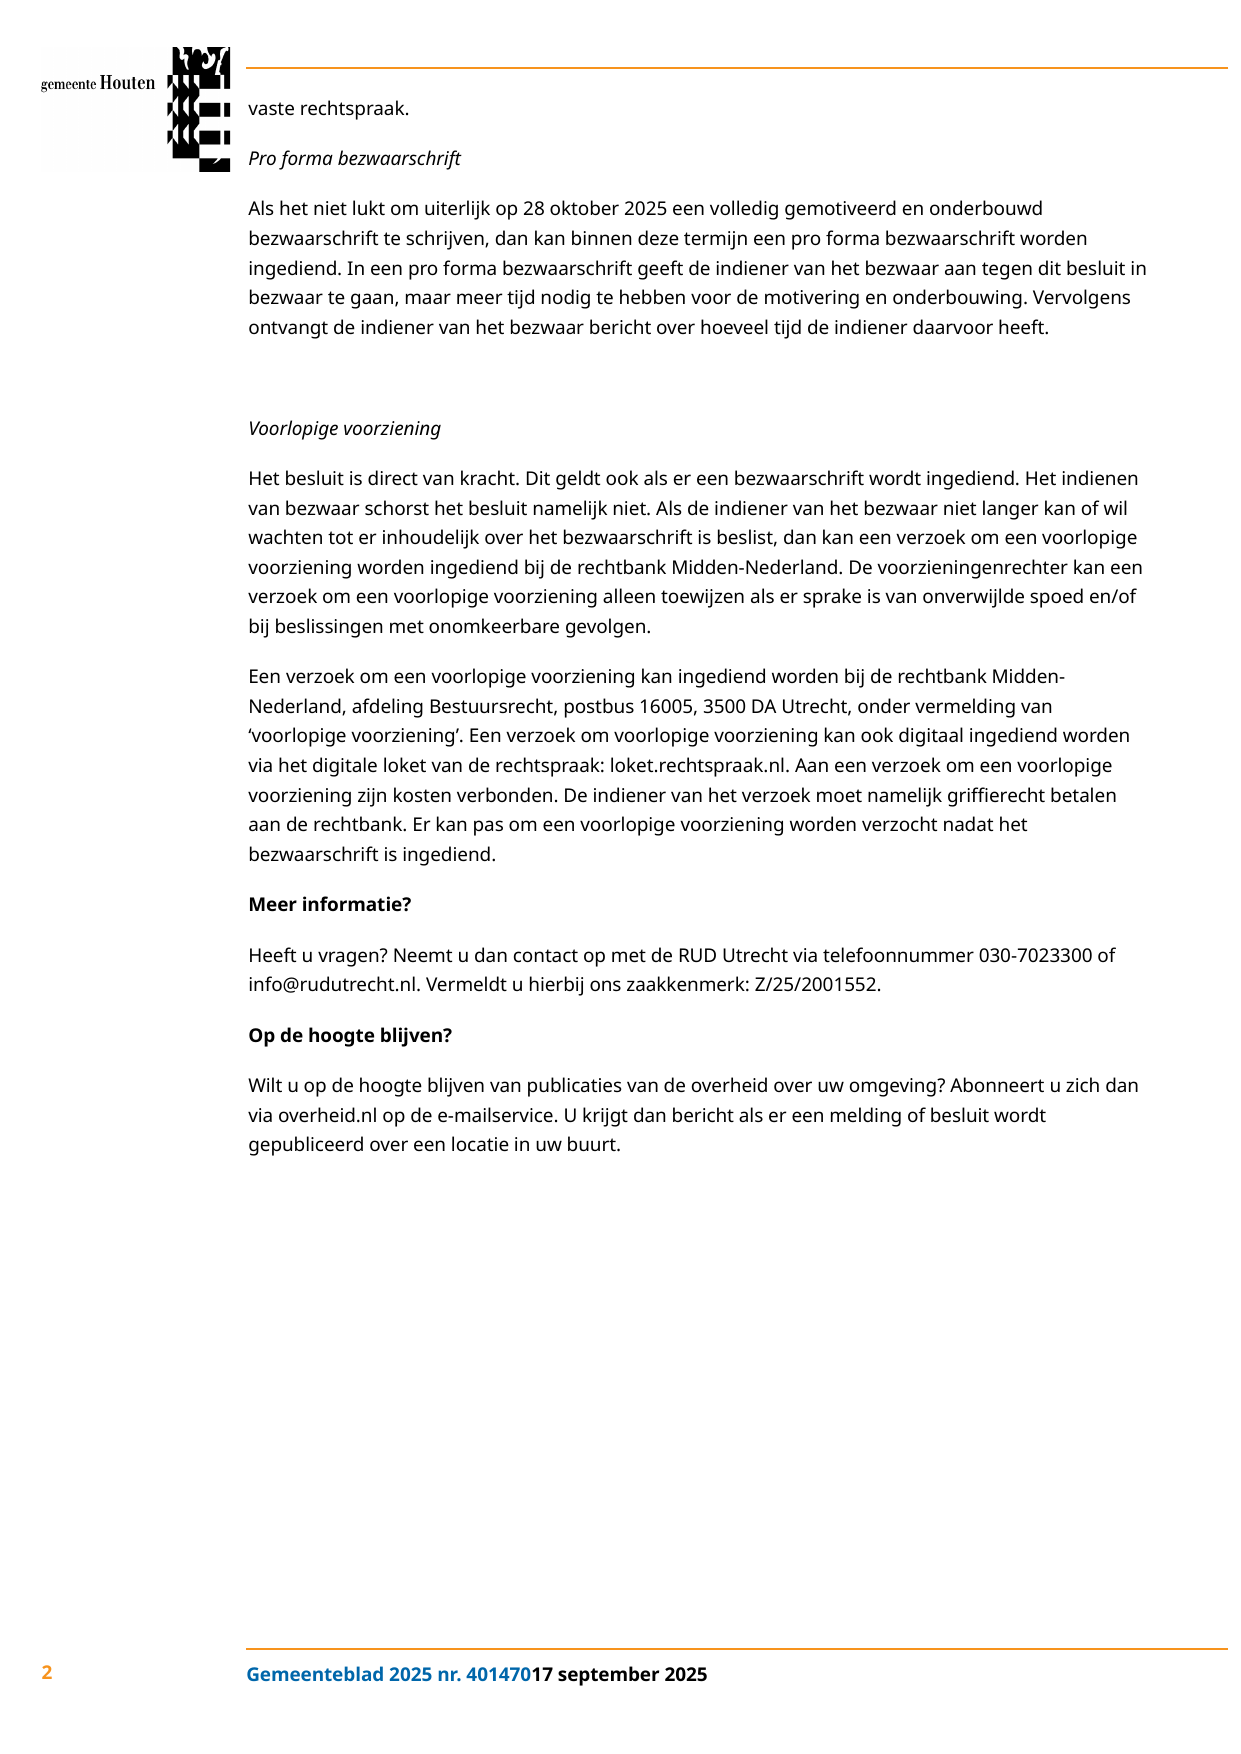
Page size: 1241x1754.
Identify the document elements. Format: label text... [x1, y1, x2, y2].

text Pro forma bezwaarschrift [248, 145, 1152, 171]
text Het besluit is direct van kracht. Dit geldt ook als er een bezwaarschrift wordt ingediend. Het indienen van bezwaar schorst het besluit namelijk niet. Als de indiener van het bezwaar niet langer kan of wil wachten tot er inhoudelijk over het bezwaarschrift is beslist, dan kan een verzoek om een voorlopige voorziening worden ingediend bij de rechtbank Midden-Nederland. De voorzieningenrechter kan een verzoek om een voorlopige voorziening alleen toewijzen als er sprake is van onverwijlde spoed en/of bij beslissingen met onomkeerbare gevolgen. [248, 465, 1152, 639]
text Op de hoogte blijven? [248, 1022, 1152, 1048]
text Heeft u vragen? Neemt u dan contact op met de RUD Utrecht via telefoonnummer 030-7023300 of info@rudutrecht.nl. Vermeldt u hierbij ons zaakkenmerk: Z/25/2001552. [248, 942, 1152, 997]
text Meer informatie? [248, 891, 1152, 917]
text Als het niet lukt om uiterlijk op 28 oktober 2025 een volledig gemotiveerd en onderbouwd bezwaarschrift te schrijven, dan kan binnen deze termijn een pro forma bezwaarschrift worden ingediend. In een pro forma bezwaarschrift geeft de indiener van het bezwaar aan tegen dit besluit in bezwaar te gaan, maar meer tijd nodig te hebben voor de motivering en onderbouwing. Vervolgens ontvangt de indiener van het bezwaar bericht over hoeveel tijd de indiener daarvoor heeft. [248, 196, 1152, 340]
picture [41, 47, 231, 172]
text Wilt u op de hoogte blijven van publicaties van de overheid over uw omgeving? Abonneert u zich dan via overheid.nl op de e-mailservice. U krijgt dan bericht als er een melding of besluit wordt gepubliceerd over een locatie in uw buurt. [248, 1072, 1152, 1157]
text vaste rechtspraak. [248, 95, 1152, 121]
text Een verzoek om een voorlopige voorziening kan ingediend worden bij de rechtbank Midden-Nederland, afdeling Bestuursrecht, postbus 16005, 3500 DA Utrecht, onder vermelding van ‘voorlopige voorziening’. Een verzoek om voorlopige voorziening kan ook digitaal ingediend worden via het digitale loket van de rechtspraak: loket.rechtspraak.nl. Aan een verzoek om een voorlopige voorziening zijn kosten verbonden. De indiener van het verzoek moet namelijk griffierecht betalen aan de rechtbank. Er kan pas om een voorlopige voorziening worden verzocht nadat het bezwaarschrift is ingediend. [248, 663, 1152, 867]
text Voorlopige voorziening [248, 415, 1152, 441]
